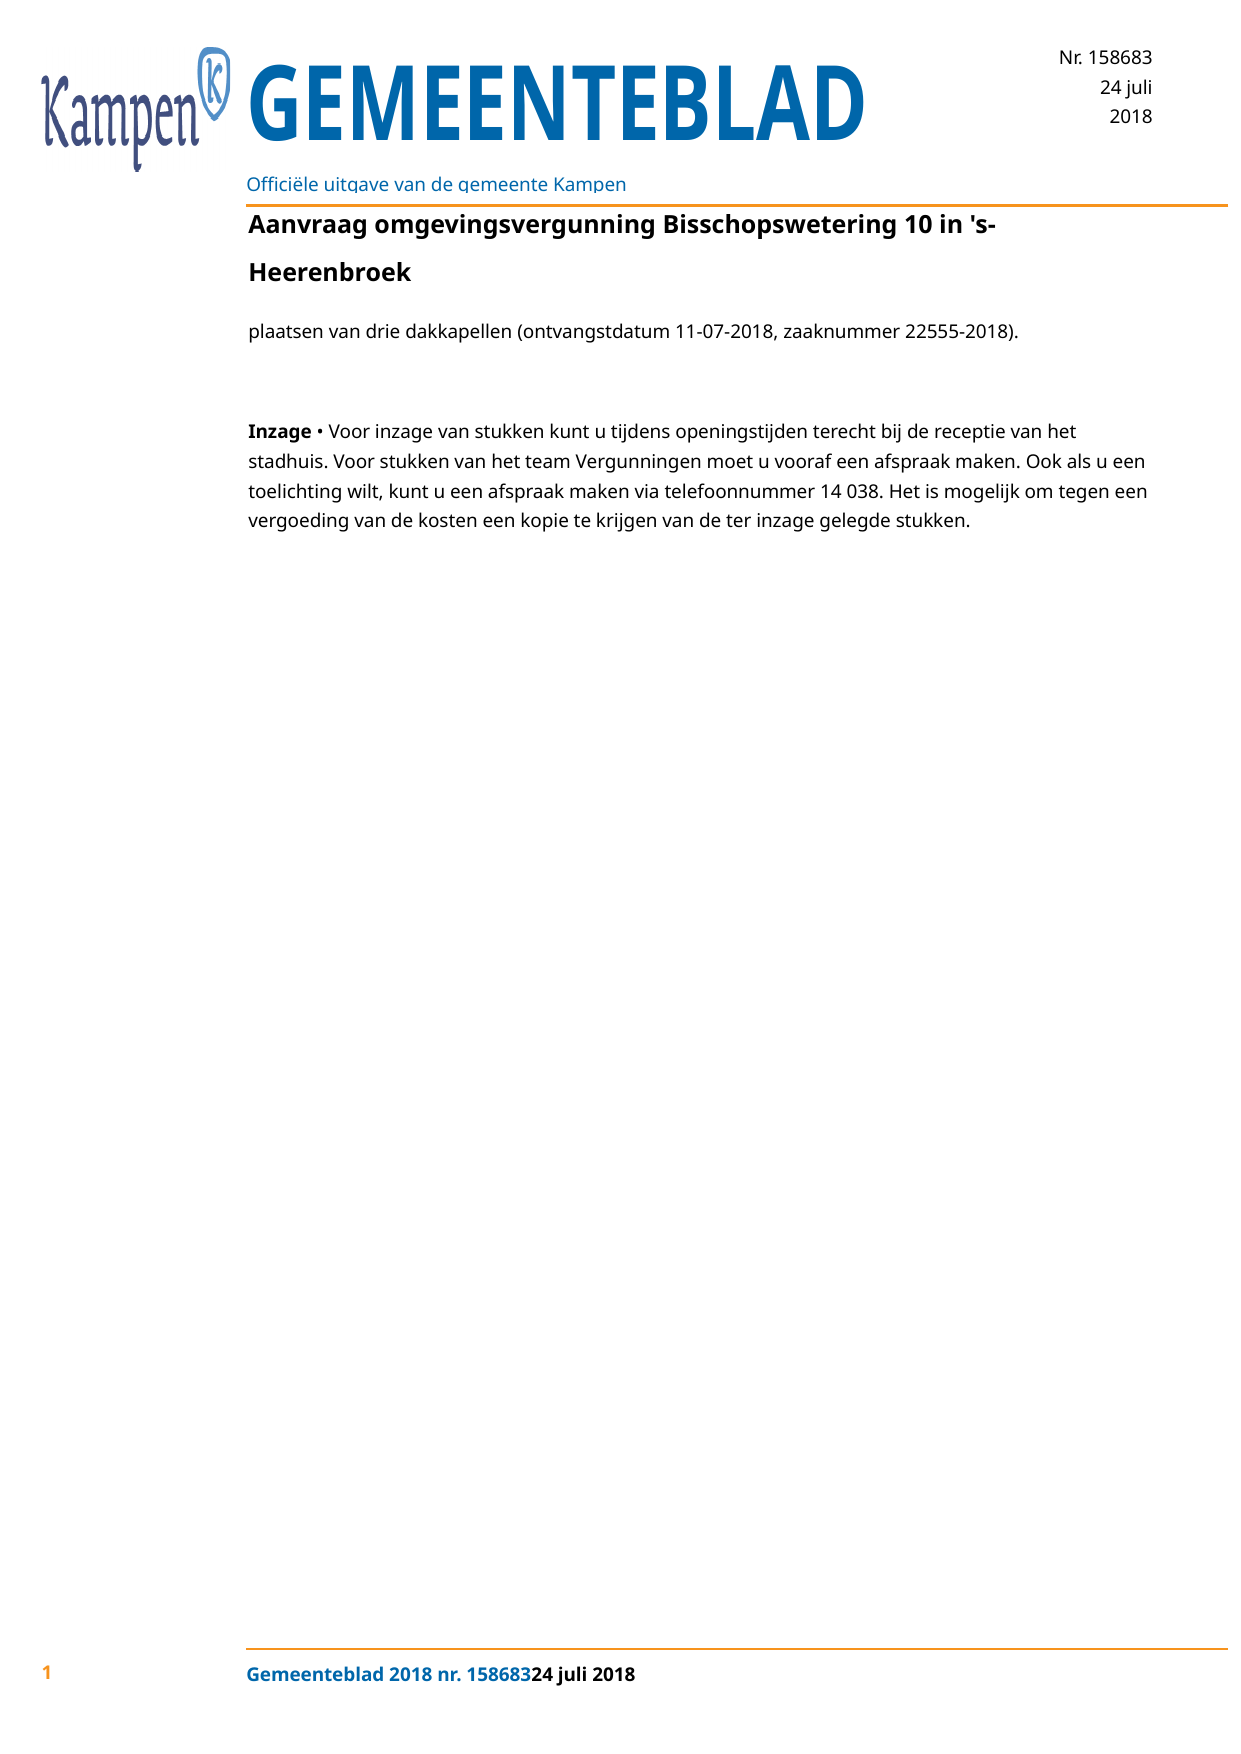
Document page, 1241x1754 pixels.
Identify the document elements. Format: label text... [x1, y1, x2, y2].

text Aanvraag omgevingsvergunning Bisschopswetering 10 in 's-Heerenbroek [248, 207, 1152, 288]
text Inzage • Voor inzage van stukken kunt u tijdens openingstijden terecht bij de receptie van het stadhuis. Voor stukken van het team Vergunningen moet u vooraf een afspraak maken. Ook als u een toelichting wilt, kunt u een afspraak maken via telefoonnummer 14 038. Het is mogelijk om tegen een vergoeding van de kosten een kopie te krijgen van de ter inzage gelegde stukken. [248, 419, 1152, 533]
picture [41, 47, 231, 172]
text plaatsen van drie dakkapellen (ontvangstdatum 11-07-2018, zaaknummer 22555-2018). [248, 318, 1152, 344]
